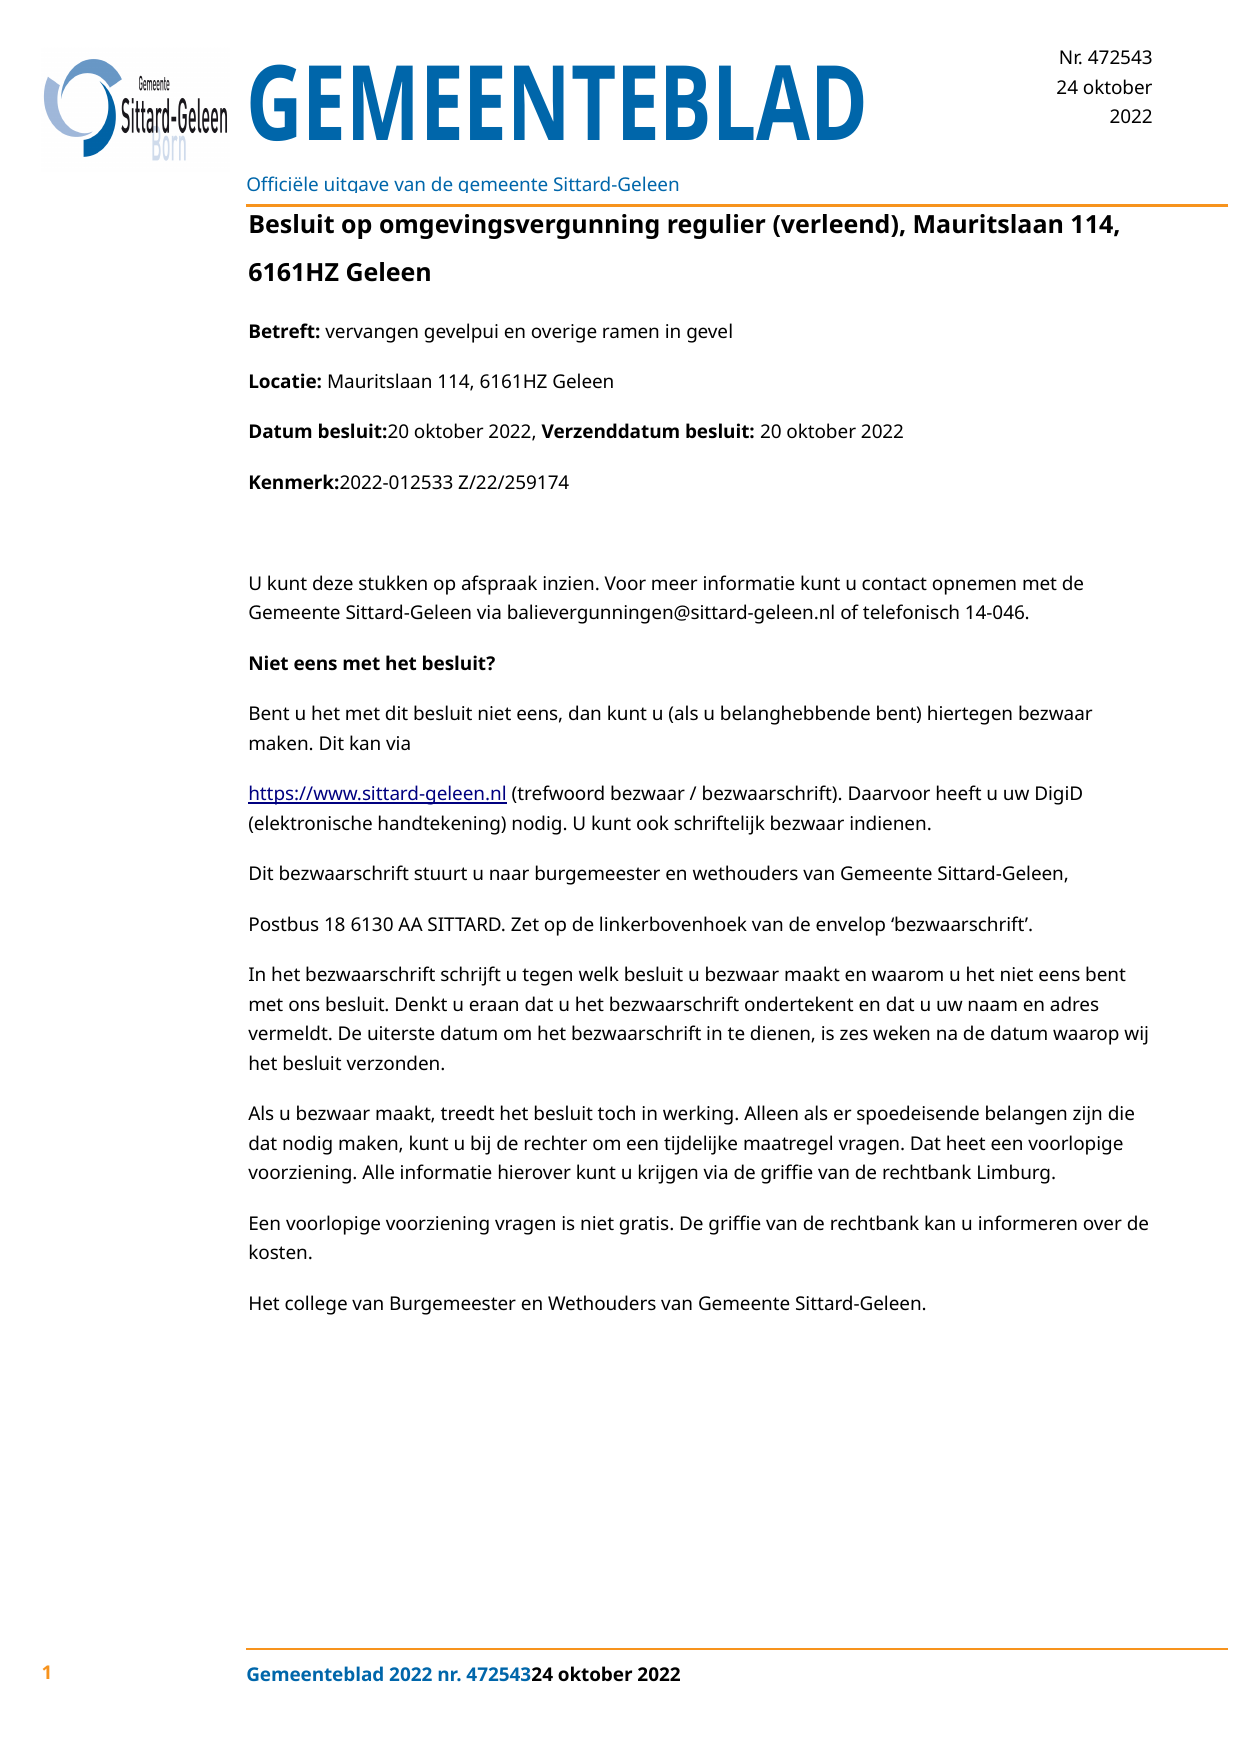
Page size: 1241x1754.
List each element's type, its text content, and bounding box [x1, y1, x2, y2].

text Bent u het met dit besluit niet eens, dan kunt u (als u belanghebbende bent) hiertegen bezwaar maken. Dit kan via [248, 700, 1152, 756]
text Locatie: Mauritslaan 114, 6161HZ Geleen [248, 368, 1152, 394]
text Kenmerk:2022-012533 Z/22/259174 [248, 469, 1152, 495]
picture [41, 47, 231, 172]
text Datum besluit:20 oktober 2022, Verzenddatum besluit: 20 oktober 2022 [248, 419, 1152, 444]
text Een voorlopige voorziening vragen is niet gratis. De griffie van de rechtbank kan u informeren over de kosten. [248, 1210, 1152, 1265]
text U kunt deze stukken op afspraak inzien. Voor meer informatie kunt u contact opnemen met de Gemeente Sittard-Geleen via balievergunningen@sittard-geleen.nl of telefonisch 14-046. [248, 570, 1152, 625]
text Als u bezwaar maakt, treedt het besluit toch in werking. Alleen als er spoedeisende belangen zijn die dat nodig maken, kunt u bij de rechter om een tijdelijke maatregel vragen. Dat heet een voorlopige voorziening. Alle informatie hierover kunt u krijgen via de griffie van de rechtbank Limburg. [248, 1100, 1152, 1185]
text Postbus 18 6130 AA SITTARD. Zet op de linkerbovenhoek van de envelop ‘bezwaarschrift’. [248, 911, 1152, 937]
text Het college van Burgemeester en Wethouders van Gemeente Sittard-Geleen. [248, 1290, 1152, 1316]
text Dit bezwaarschrift stuurt u naar burgemeester en wethouders van Gemeente Sittard-Geleen, [248, 860, 1152, 886]
text Betreft: vervangen gevelpui en overige ramen in gevel [248, 318, 1152, 344]
text Niet eens met het besluit? [248, 650, 1152, 676]
text Besluit op omgevingsvergunning regulier (verleend), Mauritslaan 114, 6161HZ Geleen [248, 207, 1152, 288]
text In het bezwaarschrift schrijft u tegen welk besluit u bezwaar maakt en waarom u het niet eens bent met ons besluit. Denkt u eraan dat u het bezwaarschrift ondertekent en dat u uw naam en adres vermeldt. De uiterste datum om het bezwaarschrift in te dienen, is zes weken na de datum waarop wij het besluit verzonden. [248, 961, 1152, 1076]
text https://www.sittard-geleen.nl (trefwoord bezwaar / bezwaarschrift). Daarvoor heeft u uw DigiD (elektronische handtekening) nodig. U kunt ook schriftelijk bezwaar indienen. [248, 780, 1152, 836]
